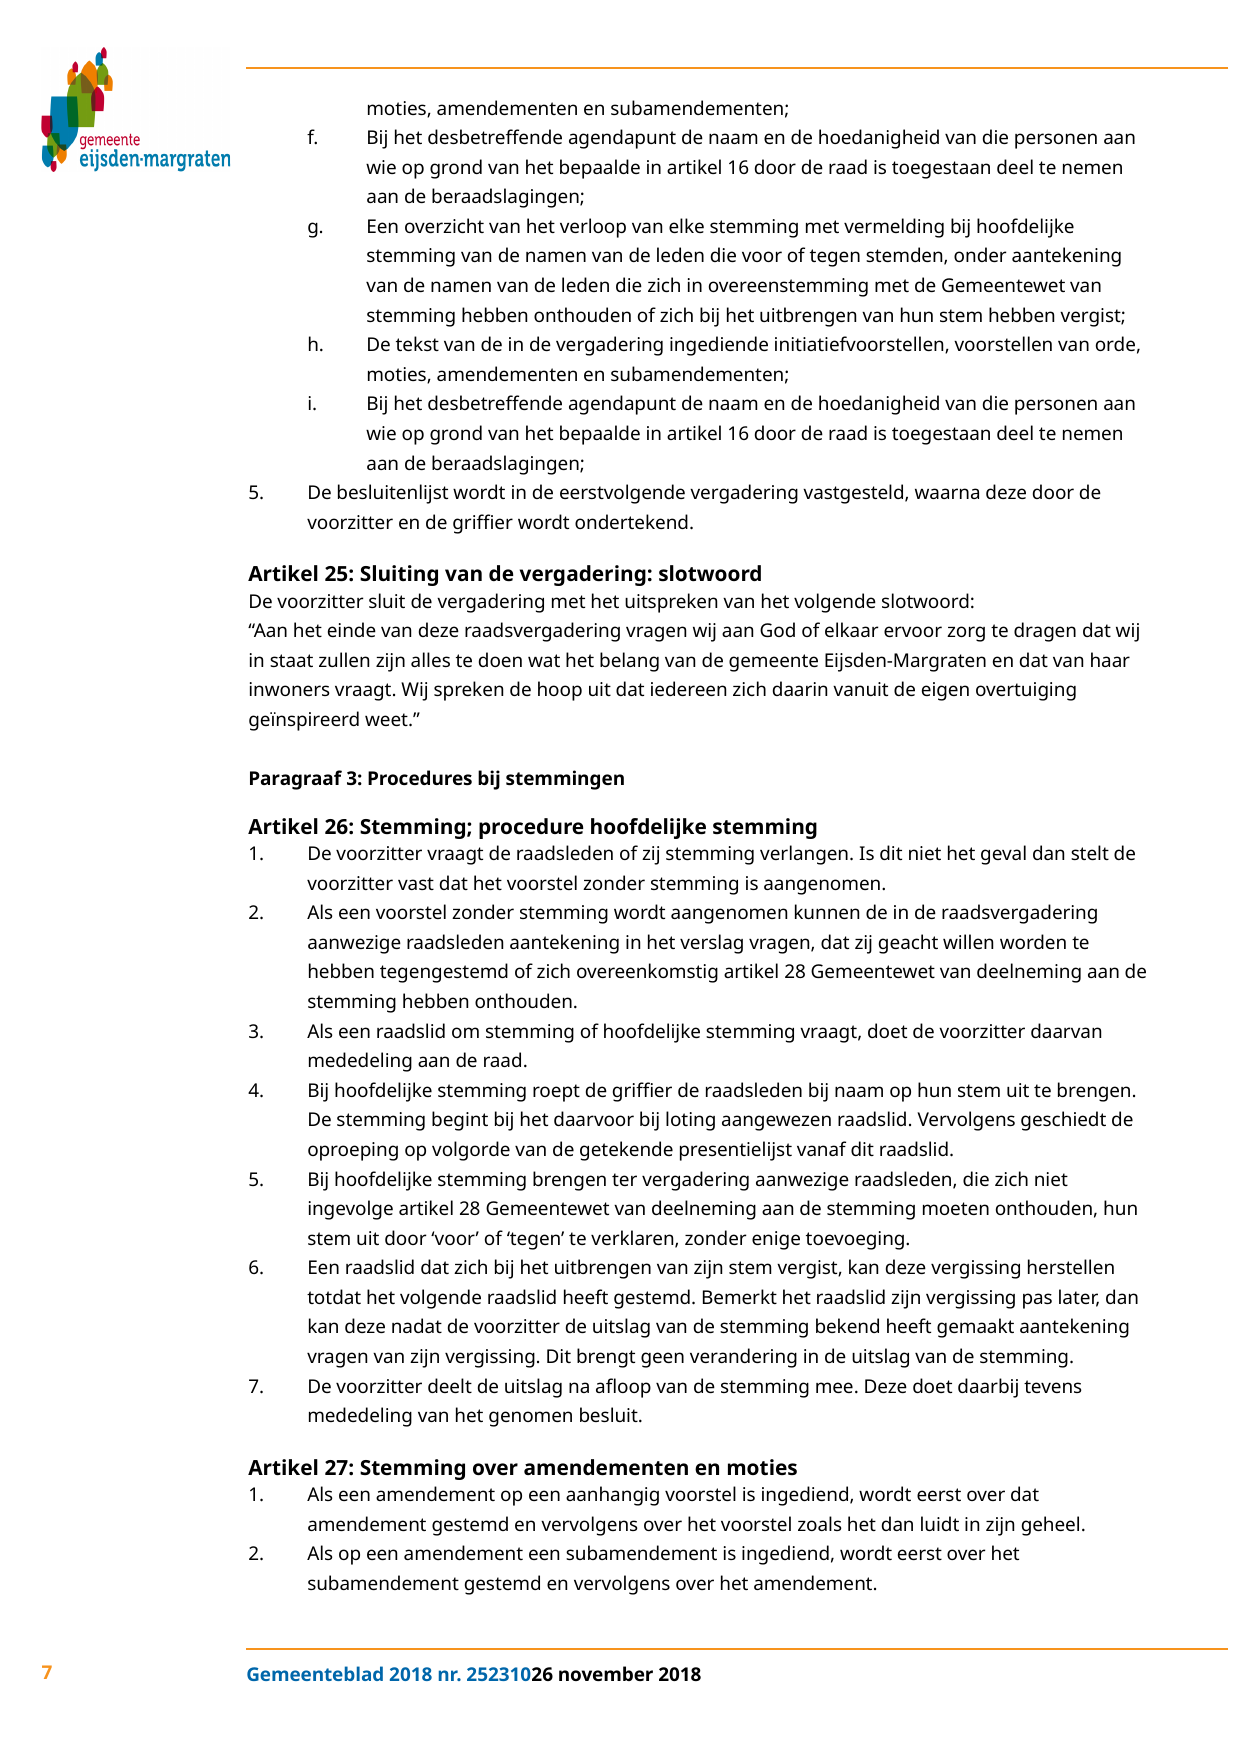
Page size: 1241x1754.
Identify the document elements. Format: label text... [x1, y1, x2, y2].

list Bij het desbetreffende agendapunt de naam en de hoedanigheid van die personen aan wie op grond van het bepaalde in artikel 16 door de raad is toegestaan deel te nemen aan de beraadslagingen; [307, 391, 1152, 476]
list De besluitenlijst wordt in de eerstvolgende vergadering vastgesteld, waarna deze door de voorzitter en de griffier wordt ondertekend. [248, 479, 1152, 535]
list Bij hoofdelijke stemming brengen ter vergadering aanwezige raadsleden, die zich niet ingevolge artikel 28 Gemeentewet van deelneming aan de stemming moeten onthouden, hun stem uit door ‘voor’ of ‘tegen’ te verklaren, zonder enige toevoeging. [248, 1166, 1152, 1251]
text Artikel 26: Stemming; procedure hoofdelijke stemming [248, 812, 1152, 840]
list De tekst van de in de vergadering ingediende initiatiefvoorstellen, voorstellen van orde, moties, amendementen en subamendementen; [307, 331, 1152, 387]
text Paragraaf 3: Procedures bij stemmingen [248, 765, 1152, 791]
list Een overzicht van het verloop van elke stemming met vermelding bij hoofdelijke stemming van de namen van de leden die voor of tegen stemden, onder aantekening van de namen van de leden die zich in overeenstemming met de Gemeentewet van stemming hebben onthouden of zich bij het uitbrengen van hun stem hebben vergist; [307, 213, 1152, 328]
list De voorzitter vraagt de raadsleden of zij stemming verlangen. Is dit niet het geval dan stelt de voorzitter vast dat het voorstel zonder stemming is aangenomen. [248, 840, 1152, 896]
text “Aan het einde van deze raadsvergadering vragen wij aan God of elkaar ervoor zorg te dragen dat wij in staat zullen zijn alles te doen wat het belang van de gemeente Eijsden-Margraten en dat van haar inwoners vraagt. Wij spreken de hoop uit dat iedereen zich daarin vanuit de eigen overtuiging geïnspireerd weet.” [248, 617, 1152, 732]
list De voorzitter deelt de uitslag na afloop van de stemming mee. Deze doet daarbij tevens mededeling van het genomen besluit. [248, 1373, 1152, 1428]
list Als op een amendement een subamendement is ingediend, wordt eerst over het subamendement gestemd en vervolgens over het amendement. [248, 1540, 1152, 1596]
list Als een voorstel zonder stemming wordt aangenomen kunnen de in de raadsvergadering aanwezige raadsleden aantekening in het verslag vragen, dat zij geacht willen worden te hebben tegengestemd of zich overeenkomstig artikel 28 Gemeentewet van deelneming aan de stemming hebben onthouden. [248, 899, 1152, 1014]
text De voorzitter sluit de vergadering met het uitspreken van het volgende slotwoord: [248, 588, 1152, 613]
list moties, amendementen en subamendementen; [307, 95, 1152, 121]
list Bij het desbetreffende agendapunt de naam en de hoedanigheid van die personen aan wie op grond van het bepaalde in artikel 16 door de raad is toegestaan deel te nemen aan de beraadslagingen; [307, 124, 1152, 209]
list Bij hoofdelijke stemming roept de griffier de raadsleden bij naam op hun stem uit te brengen. De stemming begint bij het daarvoor bij loting aangewezen raadslid. Vervolgens geschiedt de oproeping op volgorde van de getekende presentielijst vanaf dit raadslid. [248, 1077, 1152, 1162]
list Als een amendement op een aanhangig voorstel is ingediend, wordt eerst over dat amendement gestemd en vervolgens over het voorstel zoals het dan luidt in zijn geheel. [248, 1481, 1152, 1537]
text Artikel 25: Sluiting van de vergadering: slotwoord [248, 559, 1152, 588]
list Een raadslid dat zich bij het uitbrengen van zijn stem vergist, kan deze vergissing herstellen totdat het volgende raadslid heeft gestemd. Bemerkt het raadslid zijn vergissing pas later, dan kan deze nadat de voorzitter de uitslag van de stemming bekend heeft gemaakt aantekening vragen van zijn vergissing. Dit brengt geen verandering in de uitslag van de stemming. [248, 1254, 1152, 1369]
picture [41, 47, 231, 172]
list Als een raadslid om stemming of hoofdelijke stemming vraagt, doet de voorzitter daarvan mededeling aan de raad. [248, 1018, 1152, 1073]
text Artikel 27: Stemming over amendementen en moties [248, 1453, 1152, 1481]
